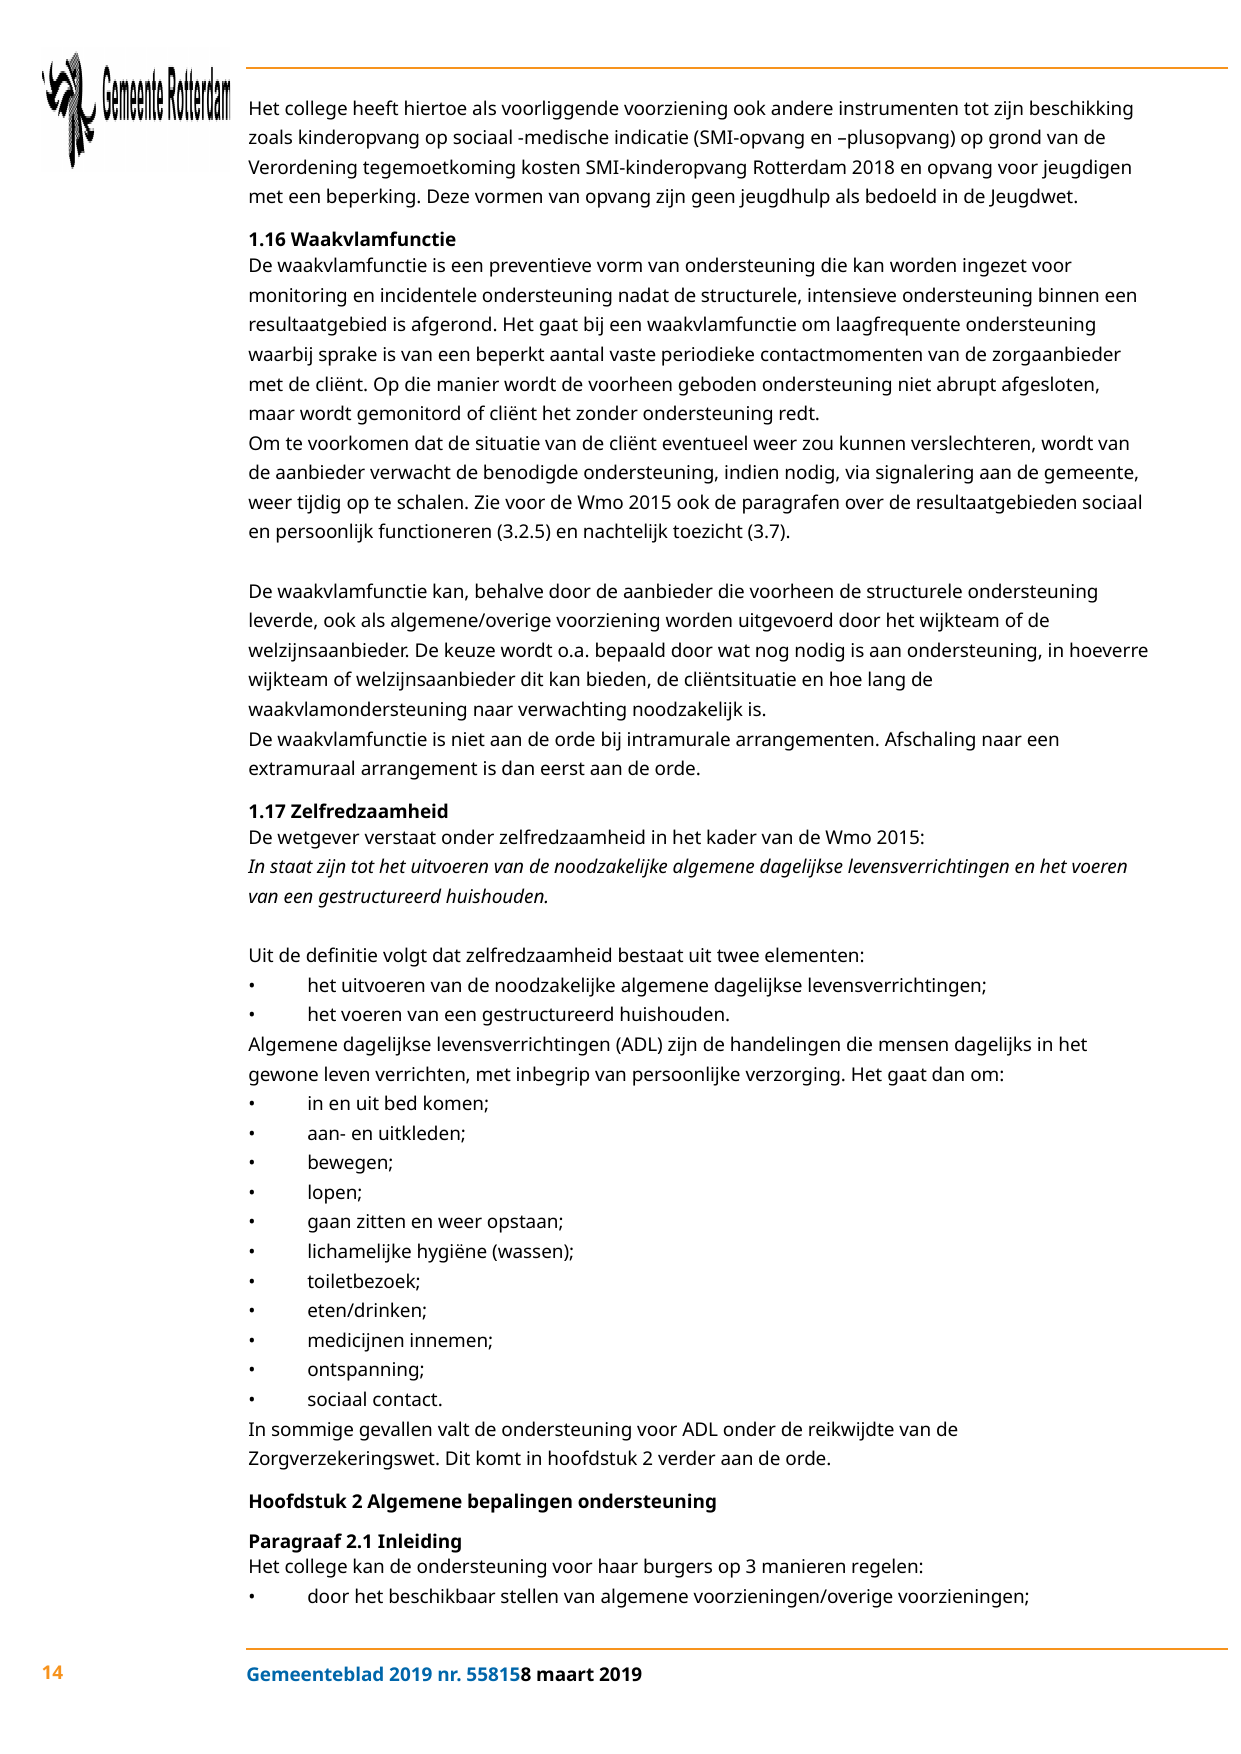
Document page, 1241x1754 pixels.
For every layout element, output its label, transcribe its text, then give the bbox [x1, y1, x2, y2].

list aan‐ en uitkleden; [248, 1120, 1152, 1146]
list eten/drinken; [248, 1297, 1152, 1323]
list toiletbezoek; [248, 1268, 1152, 1294]
text Het college kan de ondersteuning voor haar burgers op 3 manieren regelen: [248, 1553, 1152, 1579]
list gaan zitten en weer opstaan; [248, 1209, 1152, 1234]
list ontspanning; [248, 1357, 1152, 1382]
list door het beschikbaar stellen van algemene voorzieningen/overige voorzieningen; [248, 1583, 1152, 1609]
list het uitvoeren van de noodzakelijke algemene dagelijkse levensverrichtingen; [248, 972, 1152, 998]
text Uit de definitie volgt dat zelfredzaamheid bestaat uit twee elementen: [248, 942, 1152, 968]
text De waakvlamfunctie is niet aan de orde bij intramurale arrangementen. Afschaling naar een extramuraal arrangement is dan eerst aan de orde. [248, 726, 1152, 781]
list sociaal contact. [248, 1386, 1152, 1412]
list het voeren van een gestructureerd huishouden. [248, 1002, 1152, 1027]
list lopen; [248, 1179, 1152, 1205]
text De waakvlamfunctie is een preventieve vorm van ondersteuning die kan worden ingezet voor monitoring en incidentele ondersteuning nadat de structurele, intensieve ondersteuning binnen een resultaatgebied is afgerond. Het gaat bij een waakvlamfunctie om laagfrequente ondersteuning waarbij sprake is van een beperkt aantal vaste periodieke contactmomenten van de zorgaanbieder met de cliënt. Op die manier wordt de voorheen geboden ondersteuning niet abrupt afgesloten, maar wordt gemonitord of cliënt het zonder ondersteuning redt. [248, 252, 1152, 426]
text Hoofdstuk 2 Algemene bepalingen ondersteuning [248, 1488, 1152, 1514]
list lichamelijke hygiëne (wassen); [248, 1238, 1152, 1264]
list bewegen; [248, 1149, 1152, 1175]
picture [41, 47, 231, 172]
list in en uit bed komen; [248, 1090, 1152, 1116]
list medicijnen innemen; [248, 1327, 1152, 1353]
text In staat zijn tot het uitvoeren van de noodzakelijke algemene dagelijkse levensverrichtingen en het voeren van een gestructureerd huishouden. [248, 854, 1152, 909]
text De waakvlamfunctie kan, behalve door de aanbieder die voorheen de structurele ondersteuning leverde, ook als algemene/overige voorziening worden uitgevoerd door het wijkteam of de welzijnsaanbieder. De keuze wordt o.a. bepaald door wat nog nodig is aan ondersteuning, in hoeverre wijkteam of welzijnsaanbieder dit kan bieden, de cliëntsituatie en hoe lang de waakvlamondersteuning naar verwachting noodzakelijk is. [248, 578, 1152, 722]
text In sommige gevallen valt de ondersteuning voor ADL onder de reikwijdte van de Zorgverzekeringswet. Dit komt in hoofdstuk 2 verder aan de orde. [248, 1416, 1152, 1471]
text Het college heeft hiertoe als voorliggende voorziening ook andere instrumenten tot zijn beschikking zoals kinderopvang op sociaal -medische indicatie (SMI-opvang en –plusopvang) op grond van de Verordening tegemoetkoming kosten SMI-kinderopvang Rotterdam 2018 en opvang voor jeugdigen met een beperking. Deze vormen van opvang zijn geen jeugdhulp als bedoeld in de Jeugdwet. [248, 95, 1152, 209]
text 1.16 Waakvlamfunctie [248, 227, 1152, 252]
text Om te voorkomen dat de situatie van de cliënt eventueel weer zou kunnen verslechteren, wordt van de aanbieder verwacht de benodigde ondersteuning, indien nodig, via signalering aan de gemeente, weer tijdig op te schalen. Zie voor de Wmo 2015 ook de paragrafen over de resultaatgebieden sociaal en persoonlijk functioneren (3.2.5) en nachtelijk toezicht (3.7). [248, 430, 1152, 544]
text De wetgever verstaat onder zelfredzaamheid in het kader van de Wmo 2015: [248, 824, 1152, 850]
text Algemene dagelijkse levensverrichtingen (ADL) zijn de handelingen die mensen dagelijks in het gewone leven verrichten, met inbegrip van persoonlijke verzorging. Het gaat dan om: [248, 1031, 1152, 1087]
text 1.17 Zelfredzaamheid [248, 798, 1152, 824]
text Paragraaf 2.1 Inleiding [248, 1528, 1152, 1553]
